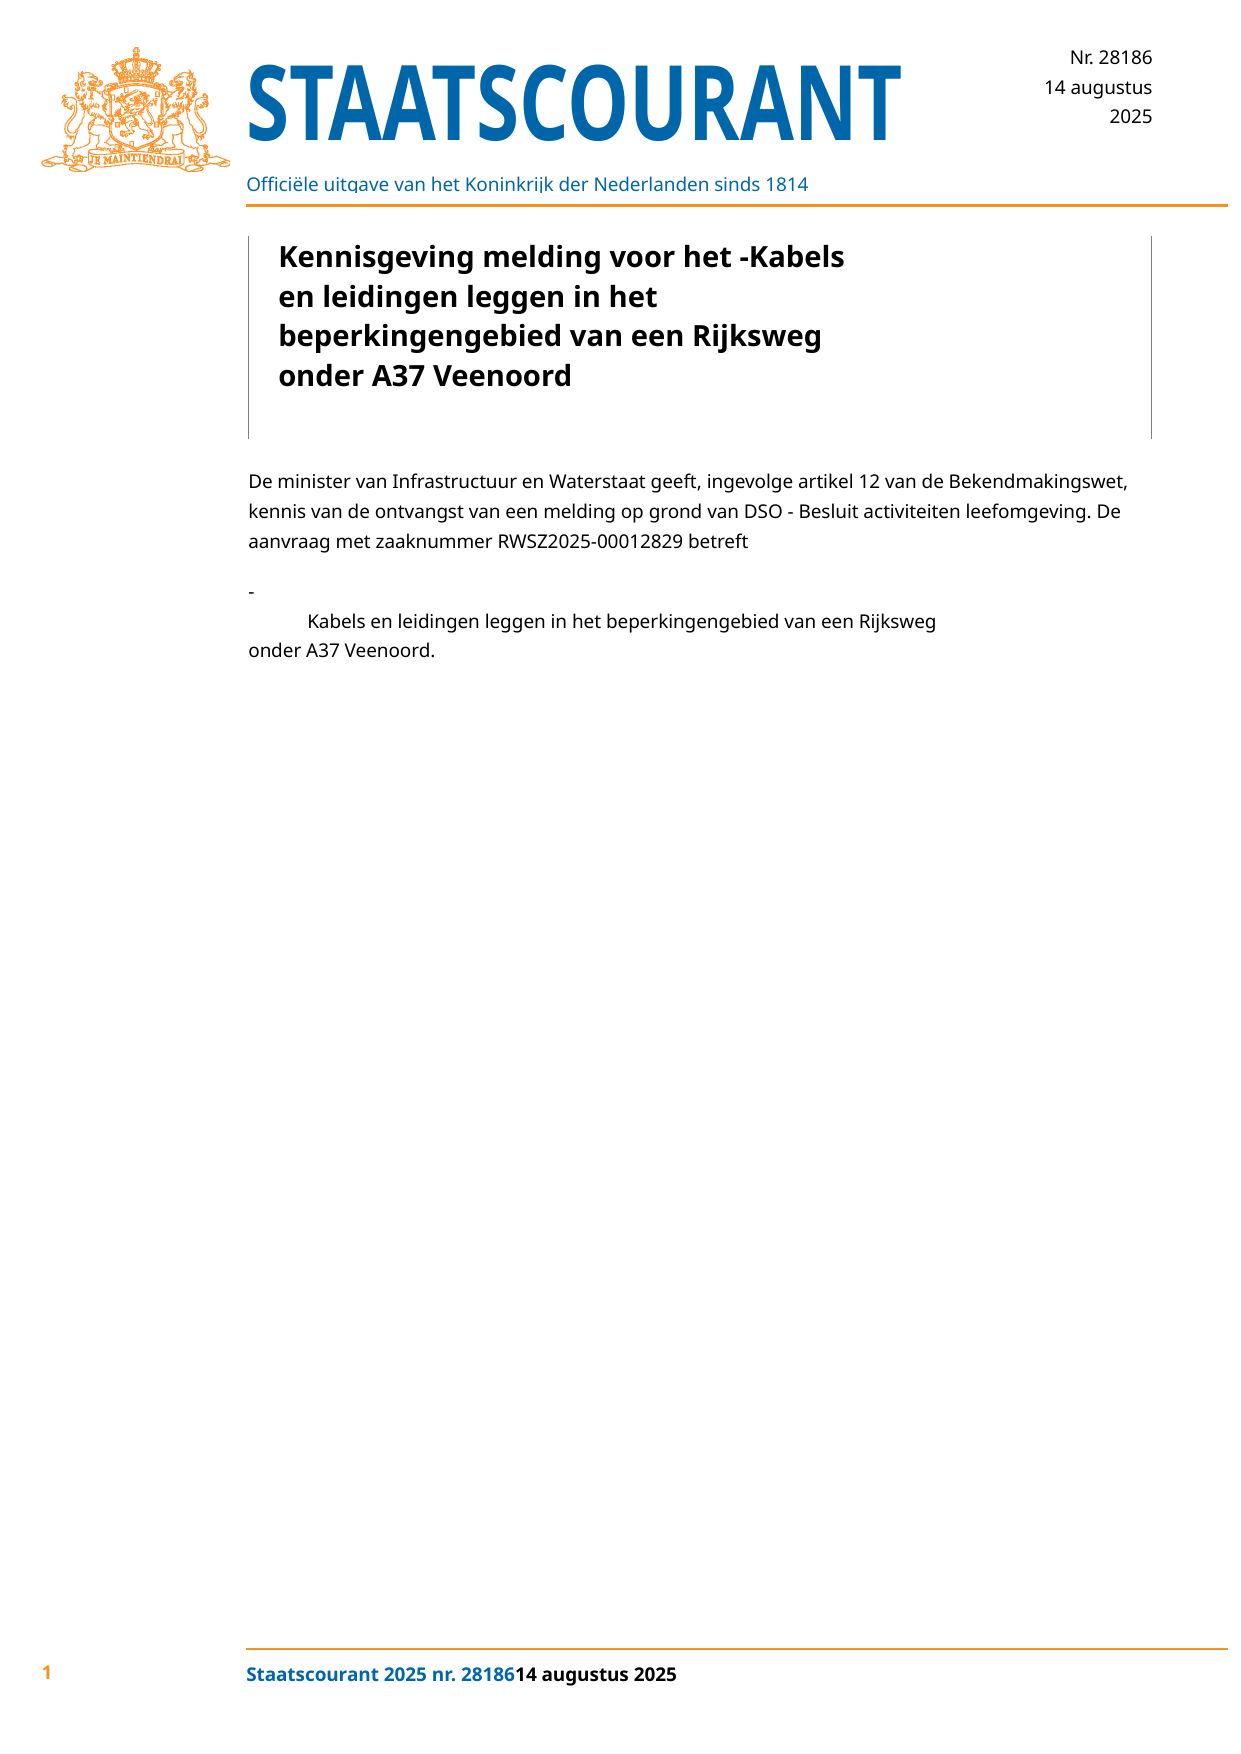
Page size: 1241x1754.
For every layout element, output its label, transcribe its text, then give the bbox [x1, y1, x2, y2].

picture [912, 236, 1090, 414]
text De minister van Infrastructuur en Waterstaat geeft, ingevolge artikel 12 van de Bekendmakingswet, kennis van de ontvangst van een melding op grond van DSO - Besluit activiteiten leefomgeving. De aanvraag met zaaknummer RWSZ2025-00012829 betreft [248, 469, 1152, 553]
table_header Kennisgeving melding voor het -Kabels en leidingen leggen in het beperkingengebied van een Rijksweg onder A37 Veenoord [249, 236, 850, 439]
table_header [850, 236, 912, 413]
text onder A37 Veenoord. [248, 637, 1152, 663]
table_header [850, 414, 1151, 439]
picture [41, 47, 231, 172]
table_header [1090, 236, 1151, 413]
list Kabels en leidingen leggen in het beperkingengebied van een Rijksweg [248, 608, 1152, 633]
